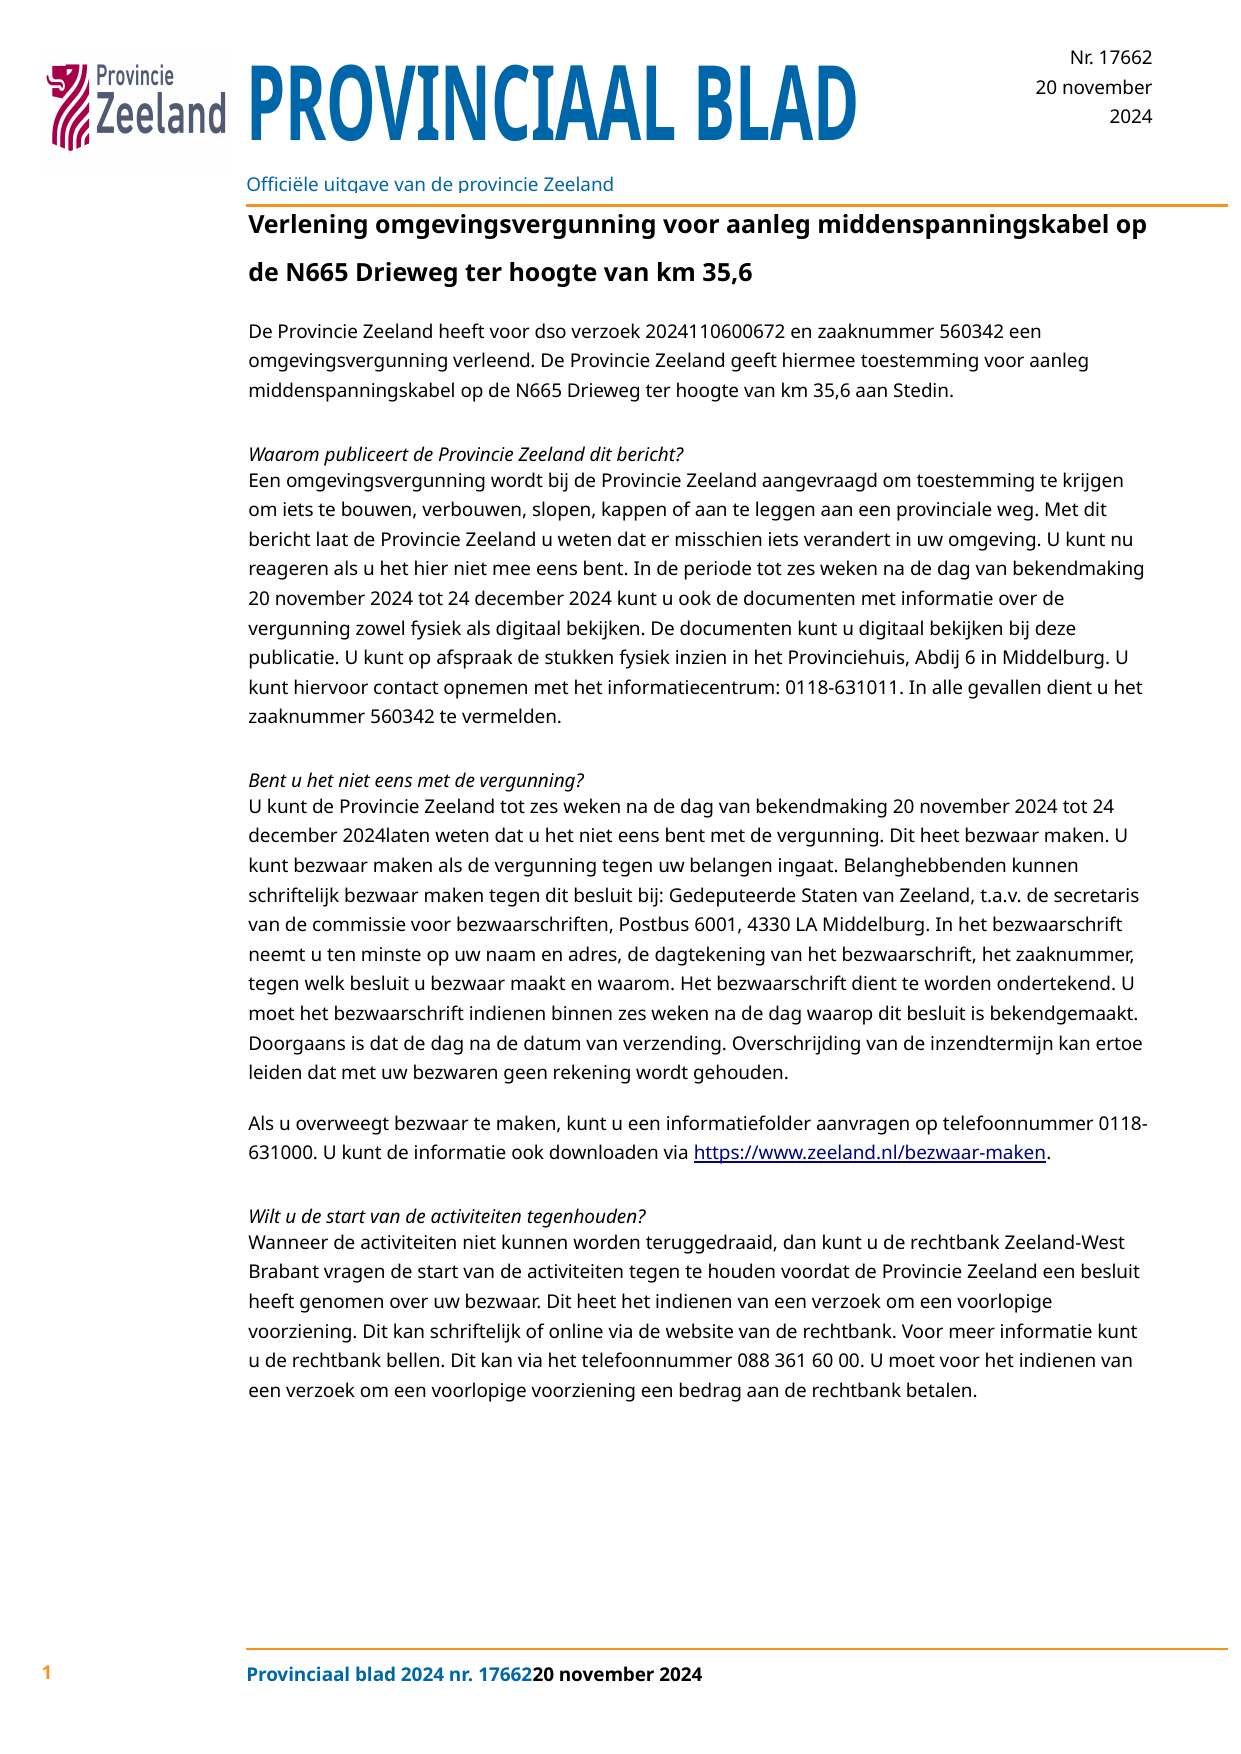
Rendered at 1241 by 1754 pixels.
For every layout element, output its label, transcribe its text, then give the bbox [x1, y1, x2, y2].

picture [41, 47, 231, 172]
text De Provincie Zeeland heeft voor dso verzoek 2024110600672 en zaaknummer 560342 een omgevingsvergunning verleend. De Provincie Zeeland geeft hiermee toestemming voor aanleg middenspanningskabel op de N665 Drieweg ter hoogte van km 35,6 aan Stedin. [248, 318, 1152, 403]
text Verlening omgevingsvergunning voor aanleg middenspanningskabel op de N665 Drieweg ter hoogte van km 35,6 [248, 207, 1152, 288]
text U kunt de Provincie Zeeland tot zes weken na de dag van bekendmaking 20 november 2024 tot 24 december 2024laten weten dat u het niet eens bent met de vergunning. Dit heet bezwaar maken. U kunt bezwaar maken als de vergunning tegen uw belangen ingaat. Belanghebbenden kunnen schriftelijk bezwaar maken tegen dit besluit bij: Gedeputeerde Staten van Zeeland, t.a.v. de secretaris van de commissie voor bezwaarschriften, Postbus 6001, 4330 LA Middelburg. In het bezwaarschrift neemt u ten minste op uw naam en adres, de dagtekening van het bezwaarschrift, het zaaknummer, tegen welk besluit u bezwaar maakt en waarom. Het bezwaarschrift dient te worden ondertekend. U moet het bezwaarschrift indienen binnen zes weken na de dag waarop dit besluit is bekendgemaakt. Doorgaans is dat de dag na de datum van verzending. Overschrijding van de inzendtermijn kan ertoe leiden dat met uw bezwaren geen rekening wordt gehouden. [248, 793, 1152, 1085]
text Wilt u de start van de activiteiten tegenhouden? [248, 1203, 1152, 1229]
text Bent u het niet eens met de vergunning? [248, 767, 1152, 793]
text Wanneer de activiteiten niet kunnen worden teruggedraaid, dan kunt u de rechtbank Zeeland-West Brabant vragen de start van de activiteiten tegen te houden voordat de Provincie Zeeland een besluit heeft genomen over uw bezwaar. Dit heet het indienen van een verzoek om een voorlopige voorziening. Dit kan schriftelijk of online via de website van de rechtbank. Voor meer informatie kunt u de rechtbank bellen. Dit kan via het telefoonnummer 088 361 60 00. U moet voor het indienen van een verzoek om een voorlopige voorziening een bedrag aan de rechtbank betalen. [248, 1229, 1152, 1403]
text Waarom publiceert de Provincie Zeeland dit bericht? [248, 441, 1152, 467]
text Als u overweegt bezwaar te maken, kunt u een informatiefolder aanvragen op telefoonnummer 0118-631000. U kunt de informatie ook downloaden via https://www.zeeland.nl/bezwaar-maken. [248, 1110, 1152, 1165]
text Een omgevingsvergunning wordt bij de Provincie Zeeland aangevraagd om toestemming te krijgen om iets te bouwen, verbouwen, slopen, kappen of aan te leggen aan een provinciale weg. Met dit bericht laat de Provincie Zeeland u weten dat er misschien iets verandert in uw omgeving. U kunt nu reageren als u het hier niet mee eens bent. In de periode tot zes weken na de dag van bekendmaking 20 november 2024 tot 24 december 2024 kunt u ook de documenten met informatie over de vergunning zowel fysiek als digitaal bekijken. De documenten kunt u digitaal bekijken bij deze publicatie. U kunt op afspraak de stukken fysiek inzien in het Provinciehuis, Abdij 6 in Middelburg. U kunt hiervoor contact opnemen met het informatiecentrum: 0118-631011. In alle gevallen dient u het zaaknummer 560342 te vermelden. [248, 467, 1152, 729]
